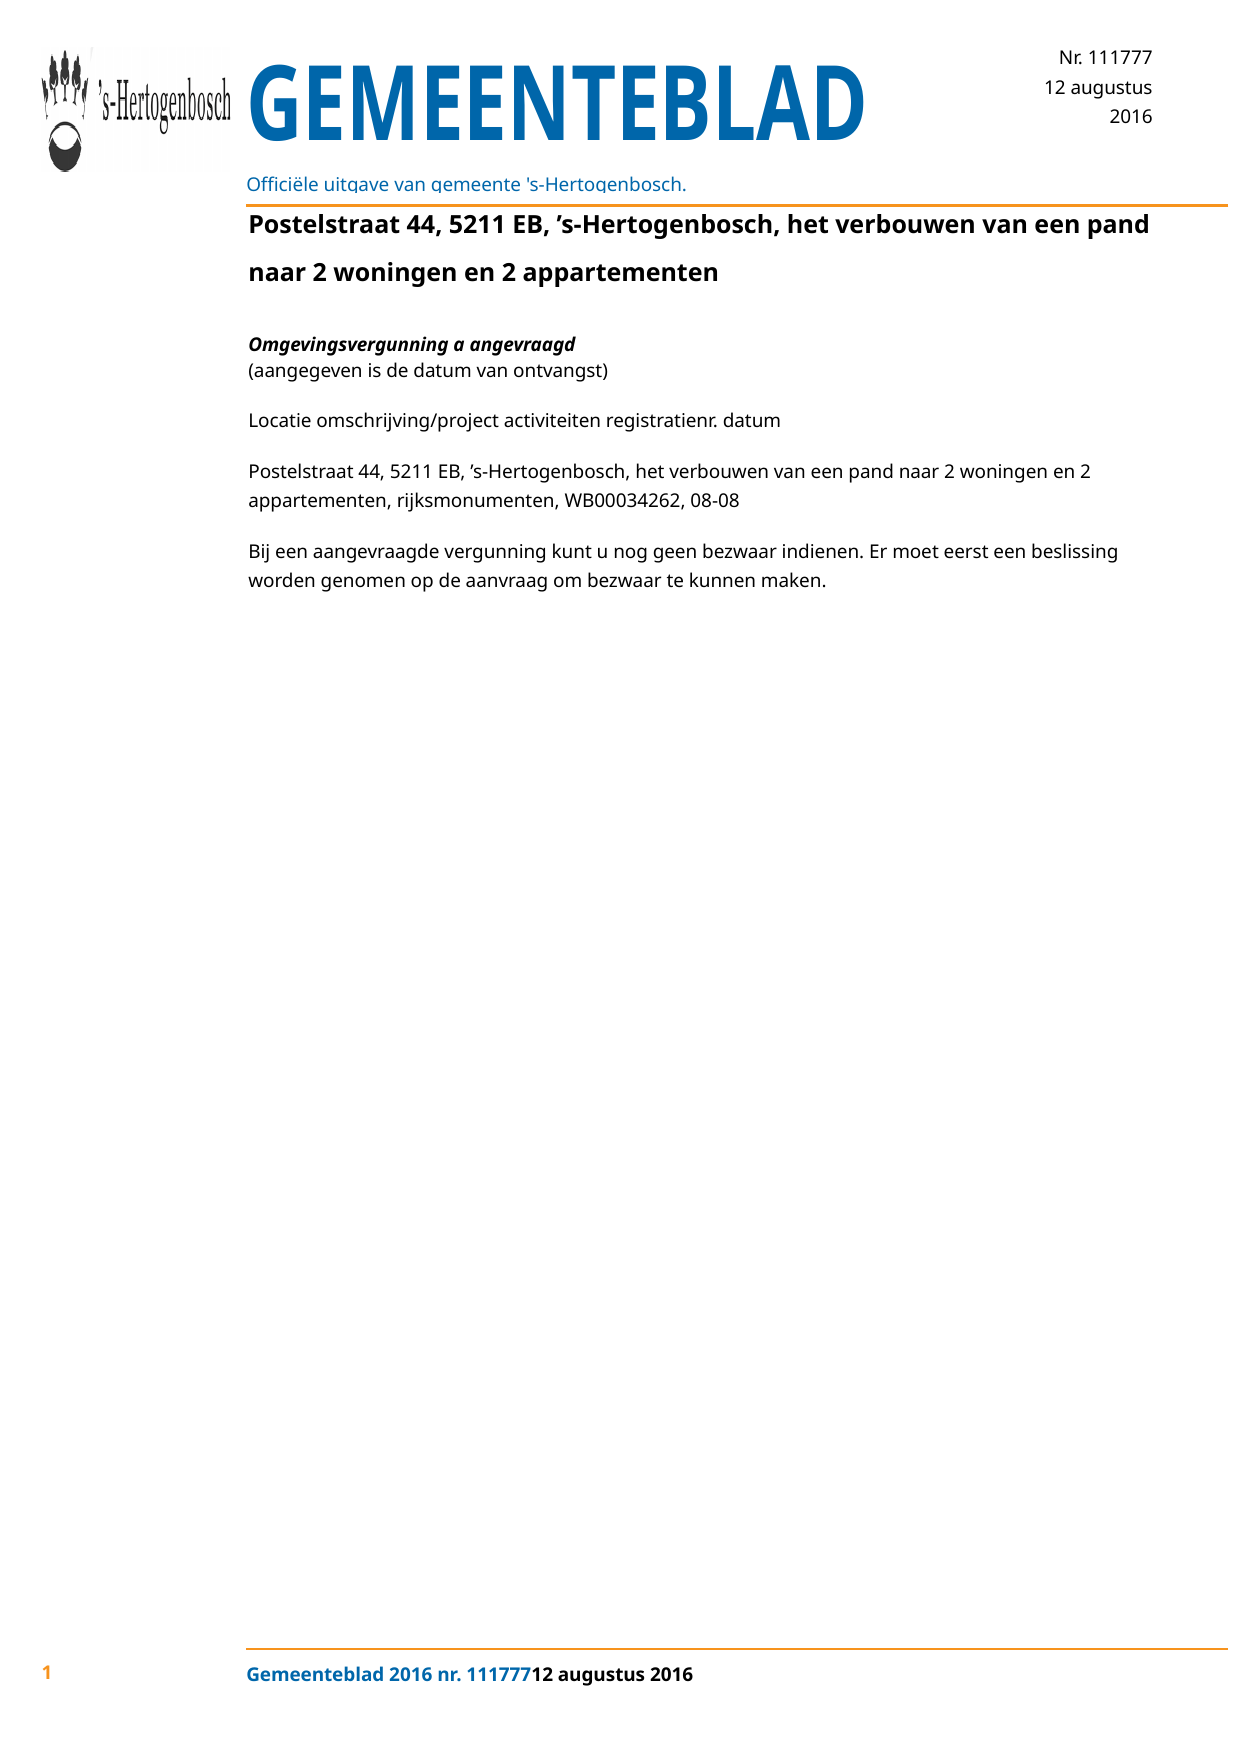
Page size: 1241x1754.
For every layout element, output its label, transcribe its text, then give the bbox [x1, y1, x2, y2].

text Locatie omschrijving/project activiteiten registratienr. datum [248, 408, 1152, 433]
picture [41, 47, 231, 172]
text Postelstraat 44, 5211 EB, ’s-Hertogenbosch, het verbouwen van een pand naar 2 woningen en 2 appartementen, rijksmonumenten, WB00034262, 08-08 [248, 458, 1152, 513]
text (aangegeven is de datum van ontvangst) [248, 357, 1152, 383]
text Postelstraat 44, 5211 EB, ’s-Hertogenbosch, het verbouwen van een pand naar 2 woningen en 2 appartementen [248, 207, 1152, 288]
text Bij een aangevraagde vergunning kunt u nog geen bezwaar indienen. Er moet eerst een beslissing worden genomen op de aanvraag om bezwaar te kunnen maken. [248, 538, 1152, 593]
text Omgevingsvergunning a angevraagd [248, 331, 1152, 357]
